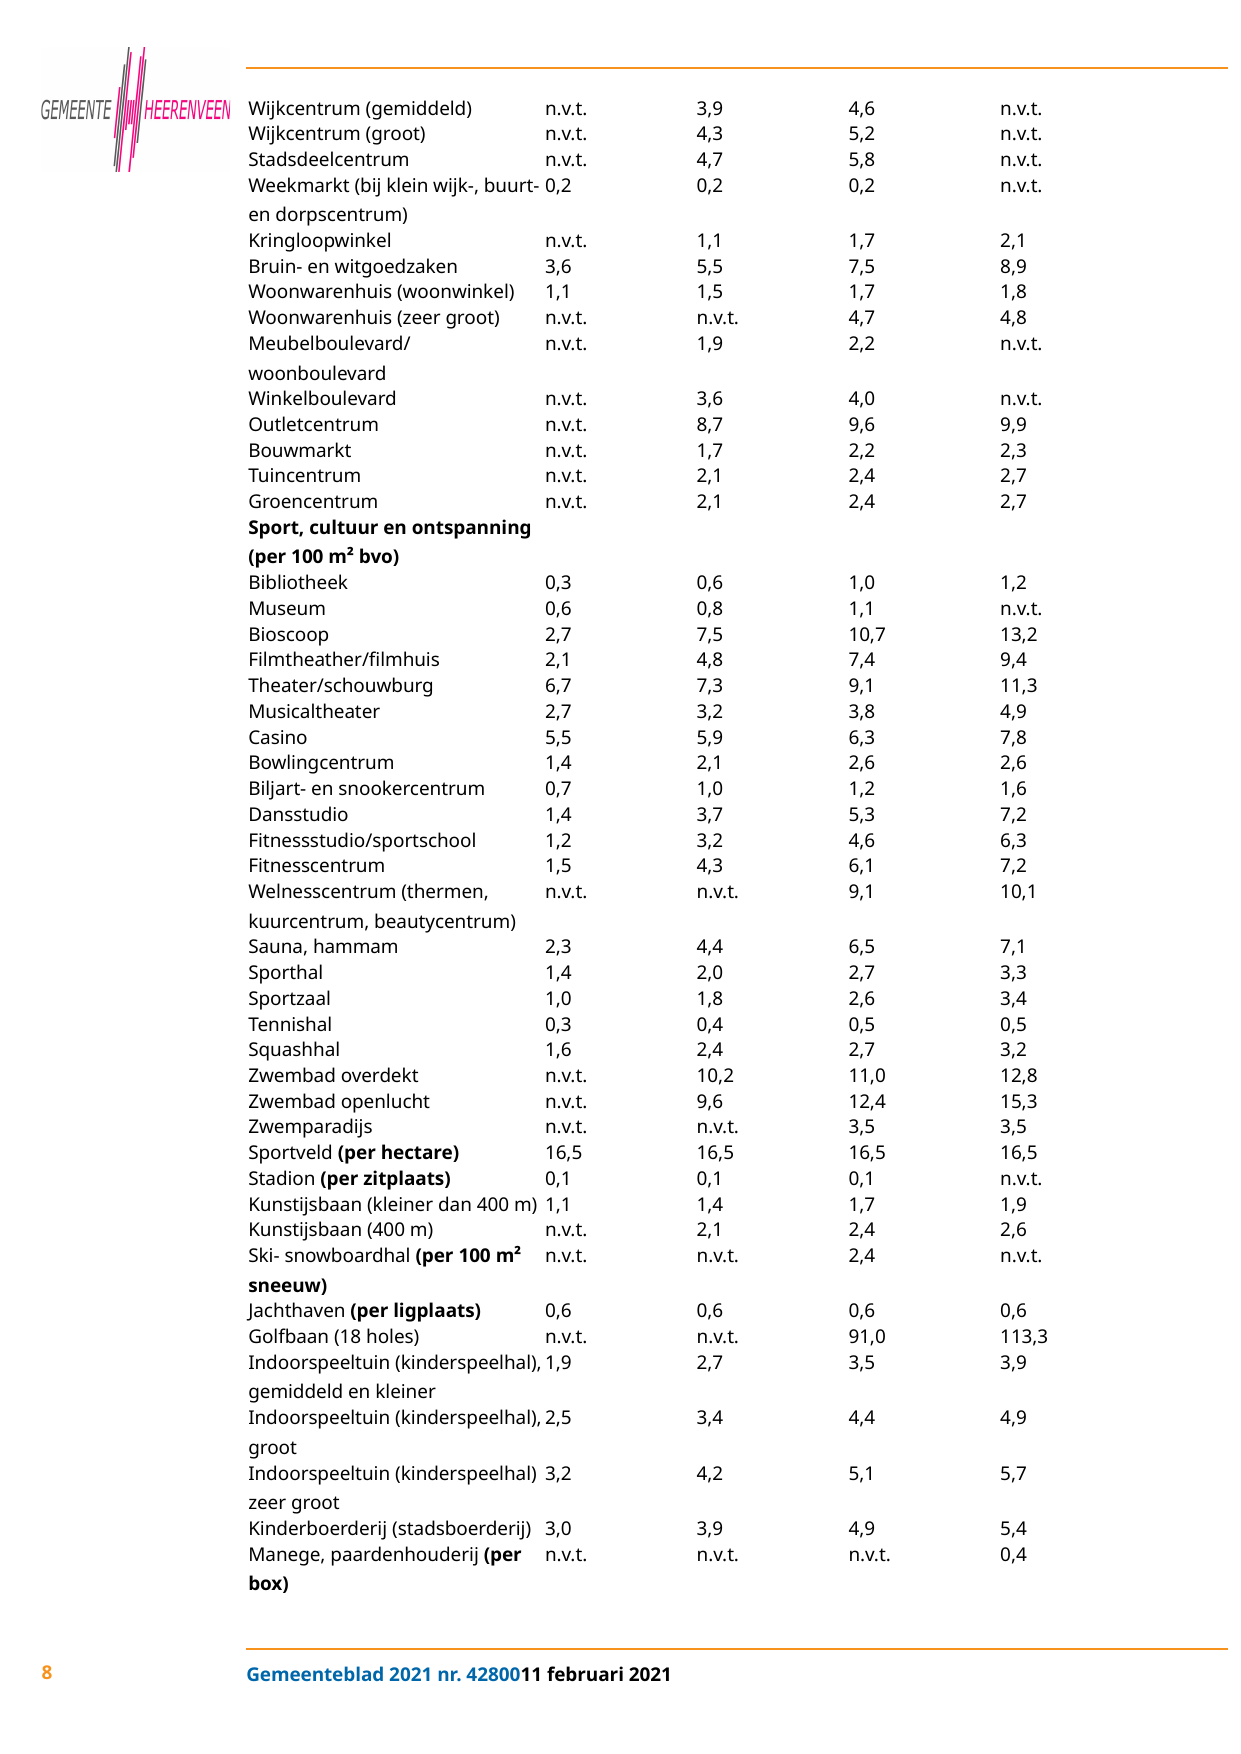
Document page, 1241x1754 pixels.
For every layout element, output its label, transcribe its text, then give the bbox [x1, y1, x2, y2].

table_cell n.v.t. [1000, 121, 1152, 146]
table_cell 0,3 [545, 1011, 696, 1036]
table_cell n.v.t. [696, 1323, 848, 1349]
table_cell n.v.t. [1000, 386, 1152, 411]
table_cell 5,4 [1000, 1515, 1152, 1541]
table_cell Biljart- en snookercentrum [248, 775, 545, 801]
table_cell 10,7 [848, 621, 1000, 647]
table_cell 3,0 [545, 1515, 696, 1541]
table_cell 16,5 [848, 1139, 1000, 1165]
table_cell Zwemparadijs [248, 1114, 545, 1139]
table_cell 5,7 [1000, 1460, 1152, 1515]
table_cell 3,5 [1000, 1114, 1152, 1139]
table_cell 0,7 [545, 775, 696, 801]
table_cell 1,0 [545, 985, 696, 1011]
table_cell 16,5 [545, 1139, 696, 1165]
table_cell 0,3 [545, 570, 696, 595]
table_cell n.v.t. [545, 305, 696, 330]
table_cell 9,6 [848, 411, 1000, 437]
table_cell Fitnessstudio/sportschool [248, 827, 545, 852]
table_cell 5,2 [848, 121, 1000, 146]
table_cell n.v.t. [1000, 595, 1152, 621]
table_cell 1,4 [696, 1191, 848, 1217]
table_cell 3,9 [696, 95, 848, 121]
table_cell 7,2 [1000, 853, 1152, 878]
table_cell 0,2 [696, 172, 848, 227]
table_cell Winkelboulevard [248, 386, 545, 411]
table_cell 7,3 [696, 673, 848, 698]
table_cell n.v.t. [1000, 1165, 1152, 1191]
table_cell 12,4 [848, 1088, 1000, 1114]
table_cell 1,8 [696, 985, 848, 1011]
table_cell Sport, cultuur en ontspanning (per 100 m² bvo) [248, 514, 545, 569]
table_cell 8,7 [696, 411, 848, 437]
table_cell Stadion (per zitplaats) [248, 1165, 545, 1191]
table_cell 5,3 [848, 801, 1000, 827]
table_cell Dansstudio [248, 801, 545, 827]
picture [41, 47, 231, 172]
table_cell n.v.t. [545, 1541, 696, 1596]
table_cell 113,3 [1000, 1323, 1152, 1349]
table_cell Musicaltheater [248, 698, 545, 724]
table_cell n.v.t. [848, 1541, 1000, 1596]
table_cell 12,8 [1000, 1062, 1152, 1088]
table_cell 2,3 [1000, 437, 1152, 463]
table_cell 2,4 [848, 463, 1000, 488]
table_cell n.v.t. [1000, 95, 1152, 121]
table_cell 10,2 [696, 1062, 848, 1088]
table_cell Kringloopwinkel [248, 227, 545, 253]
table_cell Sportzaal [248, 985, 545, 1011]
table_cell 5,5 [696, 253, 848, 279]
table_cell 6,7 [545, 673, 696, 698]
table_cell 1,1 [848, 595, 1000, 621]
table_cell 7,8 [1000, 724, 1152, 749]
table_cell 1,7 [848, 1191, 1000, 1217]
table_cell Wijkcentrum (gemiddeld) [248, 95, 545, 121]
table_cell 5,1 [848, 1460, 1000, 1515]
table_cell n.v.t. [545, 146, 696, 172]
table_cell n.v.t. [545, 1242, 696, 1298]
table_cell 2,6 [848, 985, 1000, 1011]
table_cell Theater/schouwburg [248, 673, 545, 698]
table_cell 6,5 [848, 934, 1000, 959]
table_cell Stadsdeelcentrum [248, 146, 545, 172]
table_cell 4,6 [848, 95, 1000, 121]
table_cell 7,2 [1000, 801, 1152, 827]
table_cell 4,3 [696, 853, 848, 878]
table_cell 1,1 [696, 227, 848, 253]
table_cell n.v.t. [545, 437, 696, 463]
table_cell 1,9 [1000, 1191, 1152, 1217]
table_cell n.v.t. [545, 1114, 696, 1139]
table_cell n.v.t. [1000, 330, 1152, 386]
table_cell Bibliotheek [248, 570, 545, 595]
table_cell 2,4 [696, 1036, 848, 1062]
table_cell Meubelboulevard/woonboulevard [248, 330, 545, 386]
table_cell 2,0 [696, 959, 848, 985]
table_cell Tennishal [248, 1011, 545, 1036]
table_cell 16,5 [1000, 1139, 1152, 1165]
table_cell Kinderboerderij (stadsboerderij) [248, 1515, 545, 1541]
table_cell 13,2 [1000, 621, 1152, 647]
table_cell 0,5 [1000, 1011, 1152, 1036]
table_cell 1,5 [696, 279, 848, 304]
table_cell 2,1 [696, 1217, 848, 1242]
table_cell [1000, 514, 1152, 569]
table_cell Bruin- en witgoedzaken [248, 253, 545, 279]
table_cell Sporthal [248, 959, 545, 985]
table_cell 3,2 [1000, 1036, 1152, 1062]
table_cell n.v.t. [545, 489, 696, 514]
table_cell 3,2 [545, 1460, 696, 1515]
table_cell Zwembad overdekt [248, 1062, 545, 1088]
table_cell 2,4 [848, 1242, 1000, 1298]
table_cell Weekmarkt (bij klein wijk-, buurt- en dorpscentrum) [248, 172, 545, 227]
table_cell Casino [248, 724, 545, 749]
table_cell Welnesscentrum (thermen, kuurcentrum, beautycentrum) [248, 878, 545, 933]
table_cell 5,5 [545, 724, 696, 749]
table_cell 2,3 [545, 934, 696, 959]
table_cell 1,5 [545, 853, 696, 878]
table_cell 5,8 [848, 146, 1000, 172]
table_cell 9,6 [696, 1088, 848, 1114]
table_cell 1,0 [848, 570, 1000, 595]
table_cell 3,6 [545, 253, 696, 279]
table_cell 4,8 [696, 647, 848, 672]
table_cell 3,5 [848, 1114, 1000, 1139]
table_cell 4,4 [848, 1404, 1000, 1460]
table_cell Groencentrum [248, 489, 545, 514]
table_cell n.v.t. [545, 330, 696, 386]
table_cell 3,9 [1000, 1349, 1152, 1404]
table_cell 4,2 [696, 1460, 848, 1515]
table_cell 0,6 [545, 595, 696, 621]
table_cell n.v.t. [696, 1541, 848, 1596]
table_cell 2,6 [1000, 750, 1152, 775]
table_cell 0,4 [696, 1011, 848, 1036]
table_cell 4,8 [1000, 305, 1152, 330]
table_cell 0,1 [696, 1165, 848, 1191]
table_cell Indoorspeeltuin (kinderspeelhal) zeer groot [248, 1460, 545, 1515]
table_cell n.v.t. [1000, 146, 1152, 172]
table_cell 1,1 [545, 1191, 696, 1217]
table_cell 15,3 [1000, 1088, 1152, 1114]
table_cell Kunstijsbaan (kleiner dan 400 m) [248, 1191, 545, 1217]
table_cell 2,7 [848, 959, 1000, 985]
table_cell 1,7 [696, 437, 848, 463]
table_cell 0,6 [1000, 1298, 1152, 1323]
table_cell 6,3 [848, 724, 1000, 749]
table_cell [545, 514, 696, 569]
table_cell 16,5 [696, 1139, 848, 1165]
table_cell Filmtheather/filmhuis [248, 647, 545, 672]
table_cell 3,7 [696, 801, 848, 827]
table_cell 2,7 [545, 621, 696, 647]
table_cell Woonwarenhuis (woonwinkel) [248, 279, 545, 304]
table_cell 3,2 [696, 698, 848, 724]
table_cell 7,5 [696, 621, 848, 647]
table_cell 7,5 [848, 253, 1000, 279]
table_cell 6,1 [848, 853, 1000, 878]
table_cell 1,2 [1000, 570, 1152, 595]
table_cell Golfbaan (18 holes) [248, 1323, 545, 1349]
table_cell 1,7 [848, 279, 1000, 304]
table_cell 1,2 [545, 827, 696, 852]
table_cell 2,6 [848, 750, 1000, 775]
table_cell 7,1 [1000, 934, 1152, 959]
table_cell 1,6 [545, 1036, 696, 1062]
table_cell 1,0 [696, 775, 848, 801]
table_cell Jachthaven (per ligplaats) [248, 1298, 545, 1323]
table_cell 1,2 [848, 775, 1000, 801]
table_cell n.v.t. [1000, 172, 1152, 227]
table_cell 3,2 [696, 827, 848, 852]
table_cell 1,8 [1000, 279, 1152, 304]
table_cell 4,7 [848, 305, 1000, 330]
table_cell Sportveld (per hectare) [248, 1139, 545, 1165]
table_cell 3,3 [1000, 959, 1152, 985]
table_cell 1,4 [545, 750, 696, 775]
table_cell n.v.t. [545, 1062, 696, 1088]
table_cell 1,1 [545, 279, 696, 304]
table_cell 3,5 [848, 1349, 1000, 1404]
table_cell n.v.t. [545, 1323, 696, 1349]
table_cell [848, 514, 1000, 569]
table_cell 0,6 [848, 1298, 1000, 1323]
table_cell 1,4 [545, 801, 696, 827]
table_cell 2,7 [848, 1036, 1000, 1062]
table_cell 5,9 [696, 724, 848, 749]
table_cell 0,6 [696, 1298, 848, 1323]
table_cell 0,1 [545, 1165, 696, 1191]
table_cell 0,2 [545, 172, 696, 227]
table_cell [696, 514, 848, 569]
table_cell n.v.t. [545, 95, 696, 121]
table_cell n.v.t. [696, 305, 848, 330]
table_cell 1,9 [545, 1349, 696, 1404]
table_cell n.v.t. [696, 878, 848, 933]
table_cell 2,1 [545, 647, 696, 672]
table_cell 0,5 [848, 1011, 1000, 1036]
table_cell 3,9 [696, 1515, 848, 1541]
table_cell 9,9 [1000, 411, 1152, 437]
table_cell Squashhal [248, 1036, 545, 1062]
table_cell n.v.t. [545, 121, 696, 146]
table_cell Bioscoop [248, 621, 545, 647]
table_cell 2,7 [545, 698, 696, 724]
table_cell Wijkcentrum (groot) [248, 121, 545, 146]
table_cell 7,4 [848, 647, 1000, 672]
table_cell 4,9 [848, 1515, 1000, 1541]
table_cell 9,1 [848, 673, 1000, 698]
table_cell n.v.t. [696, 1242, 848, 1298]
table_cell 0,1 [848, 1165, 1000, 1191]
table_cell 0,6 [545, 1298, 696, 1323]
table_cell n.v.t. [696, 1114, 848, 1139]
table_cell n.v.t. [545, 878, 696, 933]
table_cell Woonwarenhuis (zeer groot) [248, 305, 545, 330]
table_cell 6,3 [1000, 827, 1152, 852]
table_cell n.v.t. [545, 463, 696, 488]
table_cell 3,4 [1000, 985, 1152, 1011]
table_cell 4,4 [696, 934, 848, 959]
table_cell 2,2 [848, 437, 1000, 463]
table_cell 4,3 [696, 121, 848, 146]
table_cell n.v.t. [545, 386, 696, 411]
table_cell 2,2 [848, 330, 1000, 386]
table_cell 1,7 [848, 227, 1000, 253]
table_cell Museum [248, 595, 545, 621]
table_cell n.v.t. [545, 1217, 696, 1242]
table_cell 11,0 [848, 1062, 1000, 1088]
table_cell n.v.t. [545, 227, 696, 253]
table_cell 91,0 [848, 1323, 1000, 1349]
table_cell 2,1 [696, 750, 848, 775]
table_cell Indoorspeeltuin (kinderspeelhal), gemiddeld en kleiner [248, 1349, 545, 1404]
table_cell 10,1 [1000, 878, 1152, 933]
table_cell Manege, paardenhouderij (per box) [248, 1541, 545, 1596]
table_cell Zwembad openlucht [248, 1088, 545, 1114]
table_cell 2,4 [848, 1217, 1000, 1242]
table_cell 3,6 [696, 386, 848, 411]
table_cell n.v.t. [545, 1088, 696, 1114]
table_cell 2,1 [1000, 227, 1152, 253]
table_cell Tuincentrum [248, 463, 545, 488]
table_cell n.v.t. [545, 411, 696, 437]
table_cell Ski- snowboardhal (per 100 m² sneeuw) [248, 1242, 545, 1298]
table_cell 4,9 [1000, 698, 1152, 724]
table_cell 2,7 [1000, 489, 1152, 514]
table_cell Indoorspeeltuin (kinderspeelhal), groot [248, 1404, 545, 1460]
table_cell 2,7 [696, 1349, 848, 1404]
table_cell 4,9 [1000, 1404, 1152, 1460]
table_cell 1,9 [696, 330, 848, 386]
table_cell 0,2 [848, 172, 1000, 227]
table_cell 8,9 [1000, 253, 1152, 279]
table_cell 0,6 [696, 570, 848, 595]
table_cell 4,6 [848, 827, 1000, 852]
table_cell 2,7 [1000, 463, 1152, 488]
table_cell Fitnesscentrum [248, 853, 545, 878]
table_cell 2,1 [696, 489, 848, 514]
table_cell Bouwmarkt [248, 437, 545, 463]
table_cell 3,4 [696, 1404, 848, 1460]
table_cell 2,6 [1000, 1217, 1152, 1242]
table_cell 9,4 [1000, 647, 1152, 672]
table_cell 1,4 [545, 959, 696, 985]
table_cell 0,4 [1000, 1541, 1152, 1596]
table_cell n.v.t. [1000, 1242, 1152, 1298]
table_cell 2,1 [696, 463, 848, 488]
table_cell 4,0 [848, 386, 1000, 411]
table_cell Outletcentrum [248, 411, 545, 437]
table_cell Bowlingcentrum [248, 750, 545, 775]
table_cell 4,7 [696, 146, 848, 172]
table_cell 3,8 [848, 698, 1000, 724]
table_cell 2,5 [545, 1404, 696, 1460]
table_cell Kunstijsbaan (400 m) [248, 1217, 545, 1242]
table_cell 11,3 [1000, 673, 1152, 698]
table_cell 2,4 [848, 489, 1000, 514]
table_cell 9,1 [848, 878, 1000, 933]
table_cell 1,6 [1000, 775, 1152, 801]
table_cell 0,8 [696, 595, 848, 621]
table_cell Sauna, hammam [248, 934, 545, 959]
